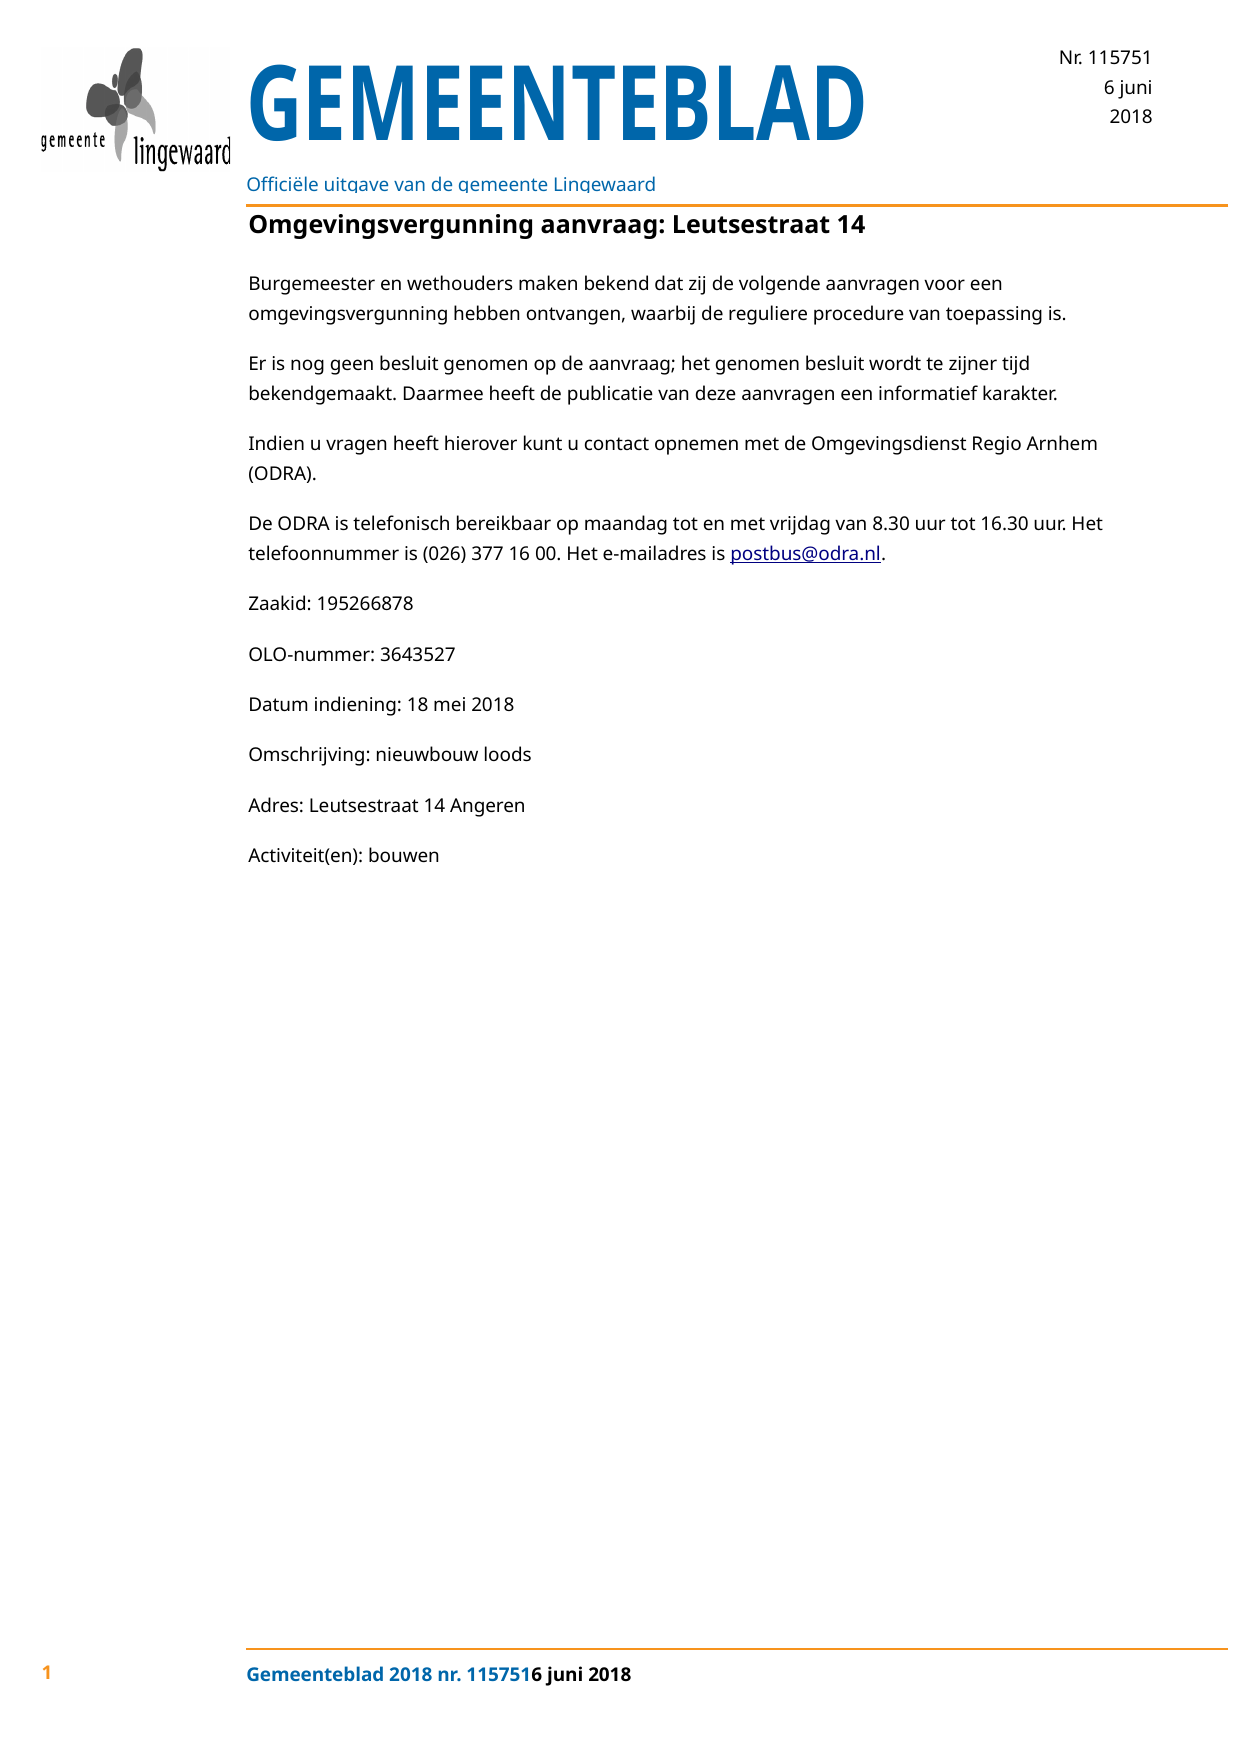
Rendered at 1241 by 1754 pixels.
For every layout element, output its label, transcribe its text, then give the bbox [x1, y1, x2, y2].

text Er is nog geen besluit genomen op de aanvraag; het genomen besluit wordt te zijner tijd bekendgemaakt. Daarmee heeft de publicatie van deze aanvragen een informatief karakter. [248, 350, 1152, 406]
picture [41, 47, 231, 172]
text OLO-nummer: 3643527 [248, 641, 1152, 666]
text Omschrijving: nieuwbouw loods [248, 742, 1152, 767]
text Burgemeester en wethouders maken bekend dat zij de volgende aanvragen voor een omgevingsvergunning hebben ontvangen, waarbij de reguliere procedure van toepassing is. [248, 270, 1152, 326]
text Indien u vragen heeft hierover kunt u contact opnemen met de Omgevingsdienst Regio Arnhem (ODRA). [248, 430, 1152, 486]
text Datum indiening: 18 mei 2018 [248, 691, 1152, 717]
text Zaakid: 195266878 [248, 590, 1152, 616]
text Activiteit(en): bouwen [248, 842, 1152, 868]
text Adres: Leutsestraat 14 Angeren [248, 792, 1152, 818]
text Omgevingsvergunning aanvraag: Leutsestraat 14 [248, 207, 1152, 241]
text De ODRA is telefonisch bereikbaar op maandag tot en met vrijdag van 8.30 uur tot 16.30 uur. Het telefoonnummer is (026) 377 16 00. Het e-mailadres is postbus@odra.nl. [248, 510, 1152, 566]
